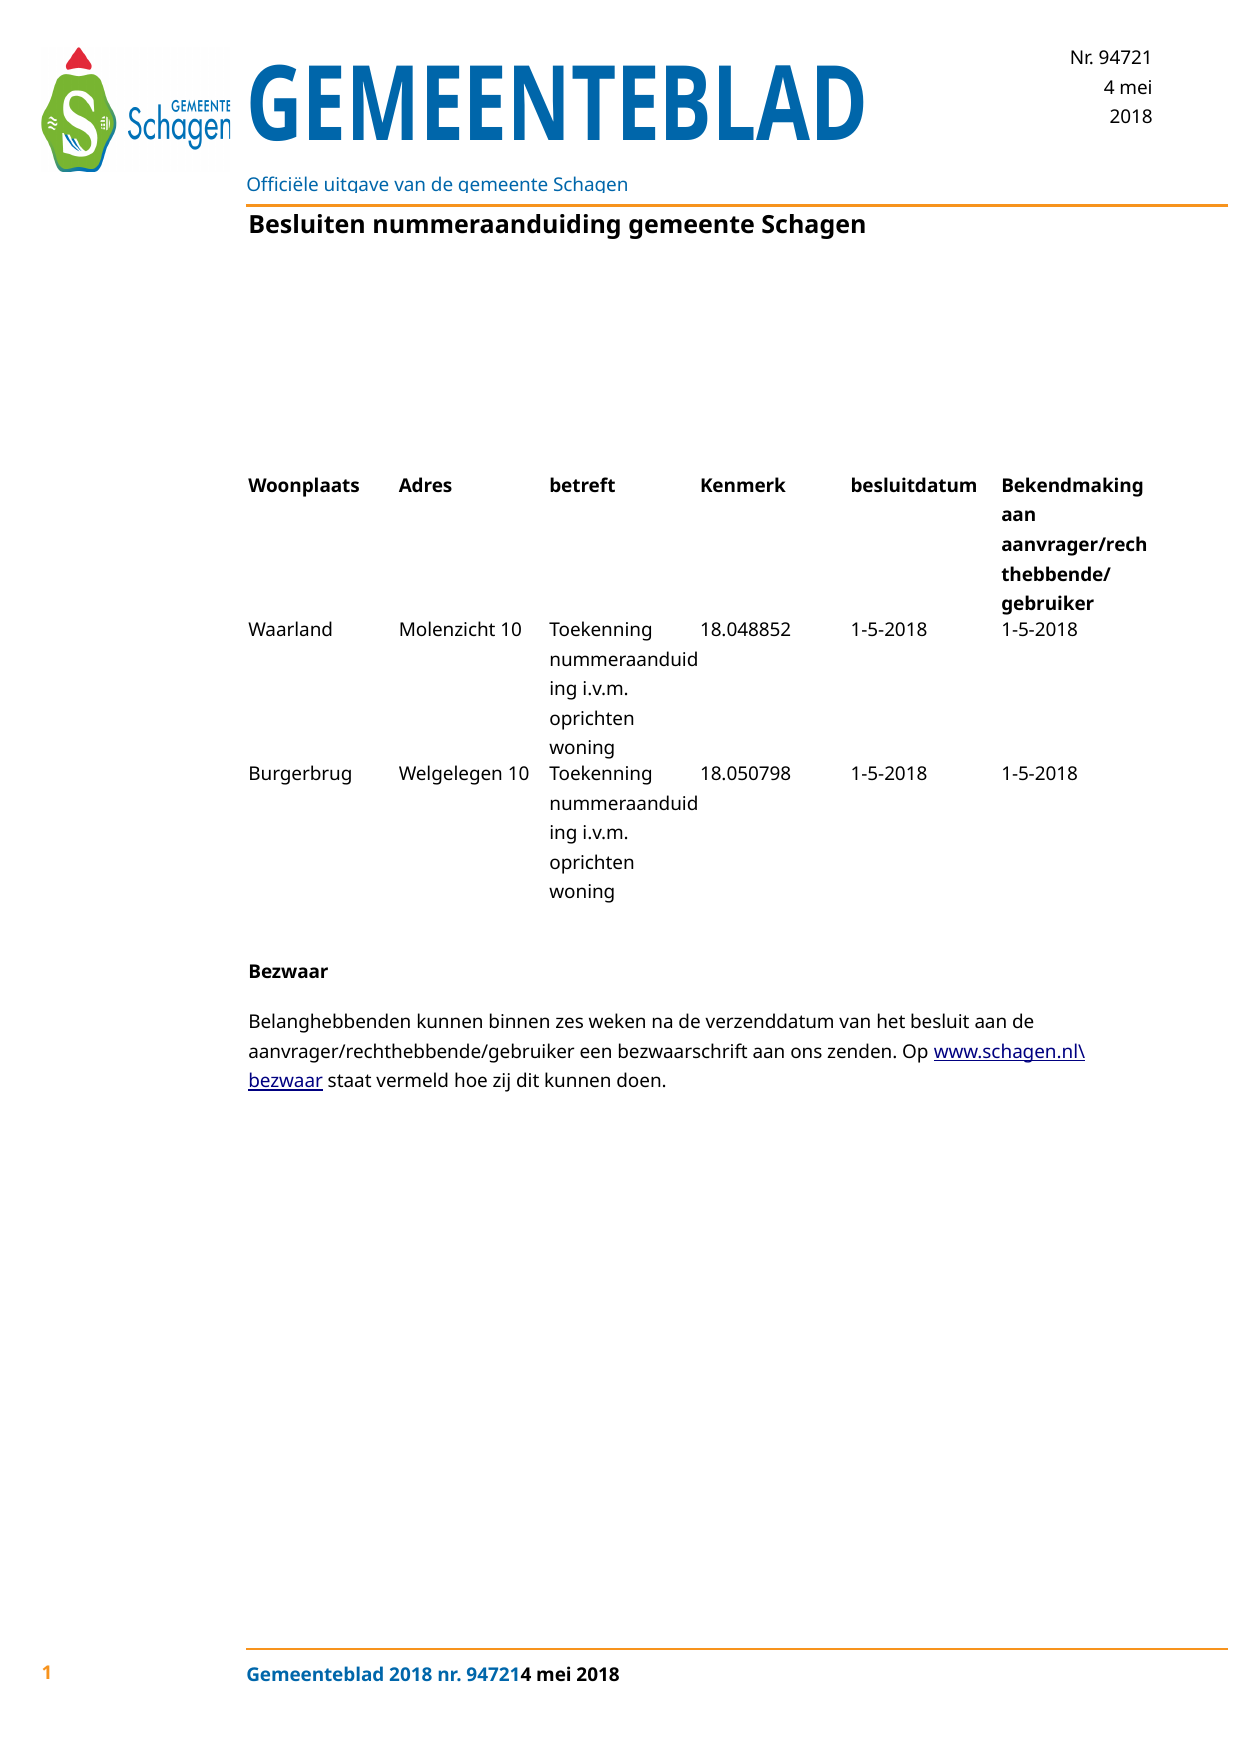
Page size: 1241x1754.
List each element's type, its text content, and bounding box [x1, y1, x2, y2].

table_cell 1-5-2018 [850, 760, 1001, 904]
table_cell 1-5-2018 [1001, 760, 1152, 904]
table_cell 1-5-2018 [850, 616, 1001, 760]
text Belanghebbenden kunnen binnen zes weken na de verzenddatum van het besluit aan de aanvrager/rechthebbende/gebruiker een bezwaarschrift aan ons zenden. Op www.schagen.nl\bezwaar staat vermeld hoe zij dit kunnen doen. [248, 1008, 1152, 1093]
table_cell Waarland [248, 616, 398, 760]
table_cell Toekenning nummeraanduiding i.v.m. oprichten woning [549, 760, 700, 904]
picture [41, 47, 231, 172]
table_cell Molenzicht 10 [399, 616, 549, 760]
table_header Adres [399, 472, 549, 616]
table_cell 18.050798 [700, 760, 850, 904]
table_header Bekendmaking aan aanvrager/rechthebbende/ gebruiker [1001, 472, 1152, 616]
table_header besluitdatum [850, 472, 1001, 616]
text Bezwaar [248, 958, 1152, 984]
table_cell Toekenning nummeraanduiding i.v.m. oprichten woning [549, 616, 700, 760]
table_cell 1-5-2018 [1001, 616, 1152, 760]
table_cell 18.048852 [700, 616, 850, 760]
table_header betreft [549, 472, 700, 616]
table_header Woonplaats [248, 472, 398, 616]
table_cell Welgelegen 10 [399, 760, 549, 904]
text Besluiten nummeraanduiding gemeente Schagen [248, 207, 1152, 241]
table_cell Burgerbrug [248, 760, 398, 904]
table_header Kenmerk [700, 472, 850, 616]
